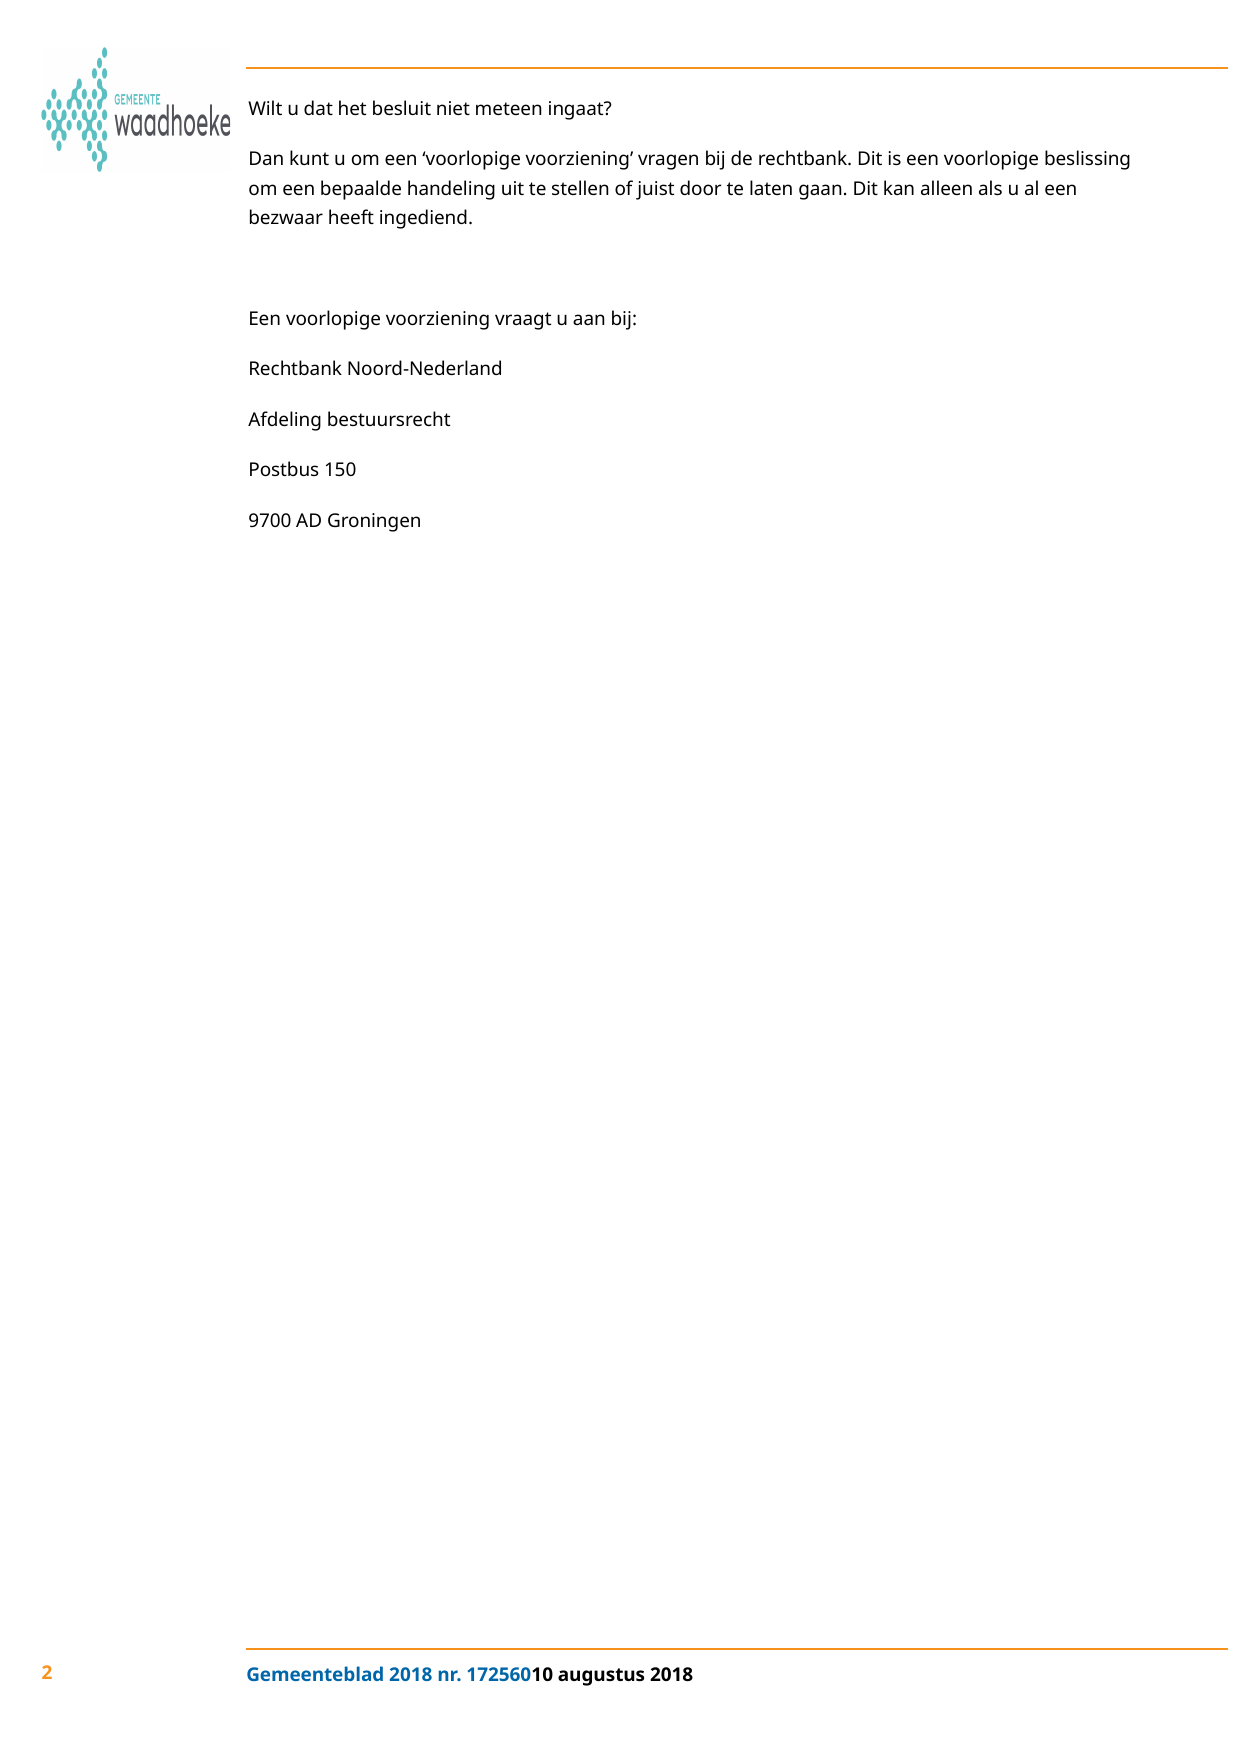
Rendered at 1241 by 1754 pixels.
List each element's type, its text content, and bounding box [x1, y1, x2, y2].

text 9700 AD Groningen [248, 507, 1152, 533]
text Dan kunt u om een ‘voorlopige voorziening’ vragen bij de rechtbank. Dit is een voorlopige beslissing om een bepaalde handeling uit te stellen of juist door te laten gaan. Dit kan alleen als u al een bezwaar heeft ingediend. [248, 145, 1152, 230]
text Wilt u dat het besluit niet meteen ingaat? [248, 95, 1152, 121]
text Afdeling bestuursrecht [248, 406, 1152, 432]
text Een voorlopige voorziening vraagt u aan bij: [248, 305, 1152, 331]
text Rechtbank Noord-Nederland [248, 356, 1152, 381]
text Postbus 150 [248, 456, 1152, 482]
picture [41, 47, 231, 172]
